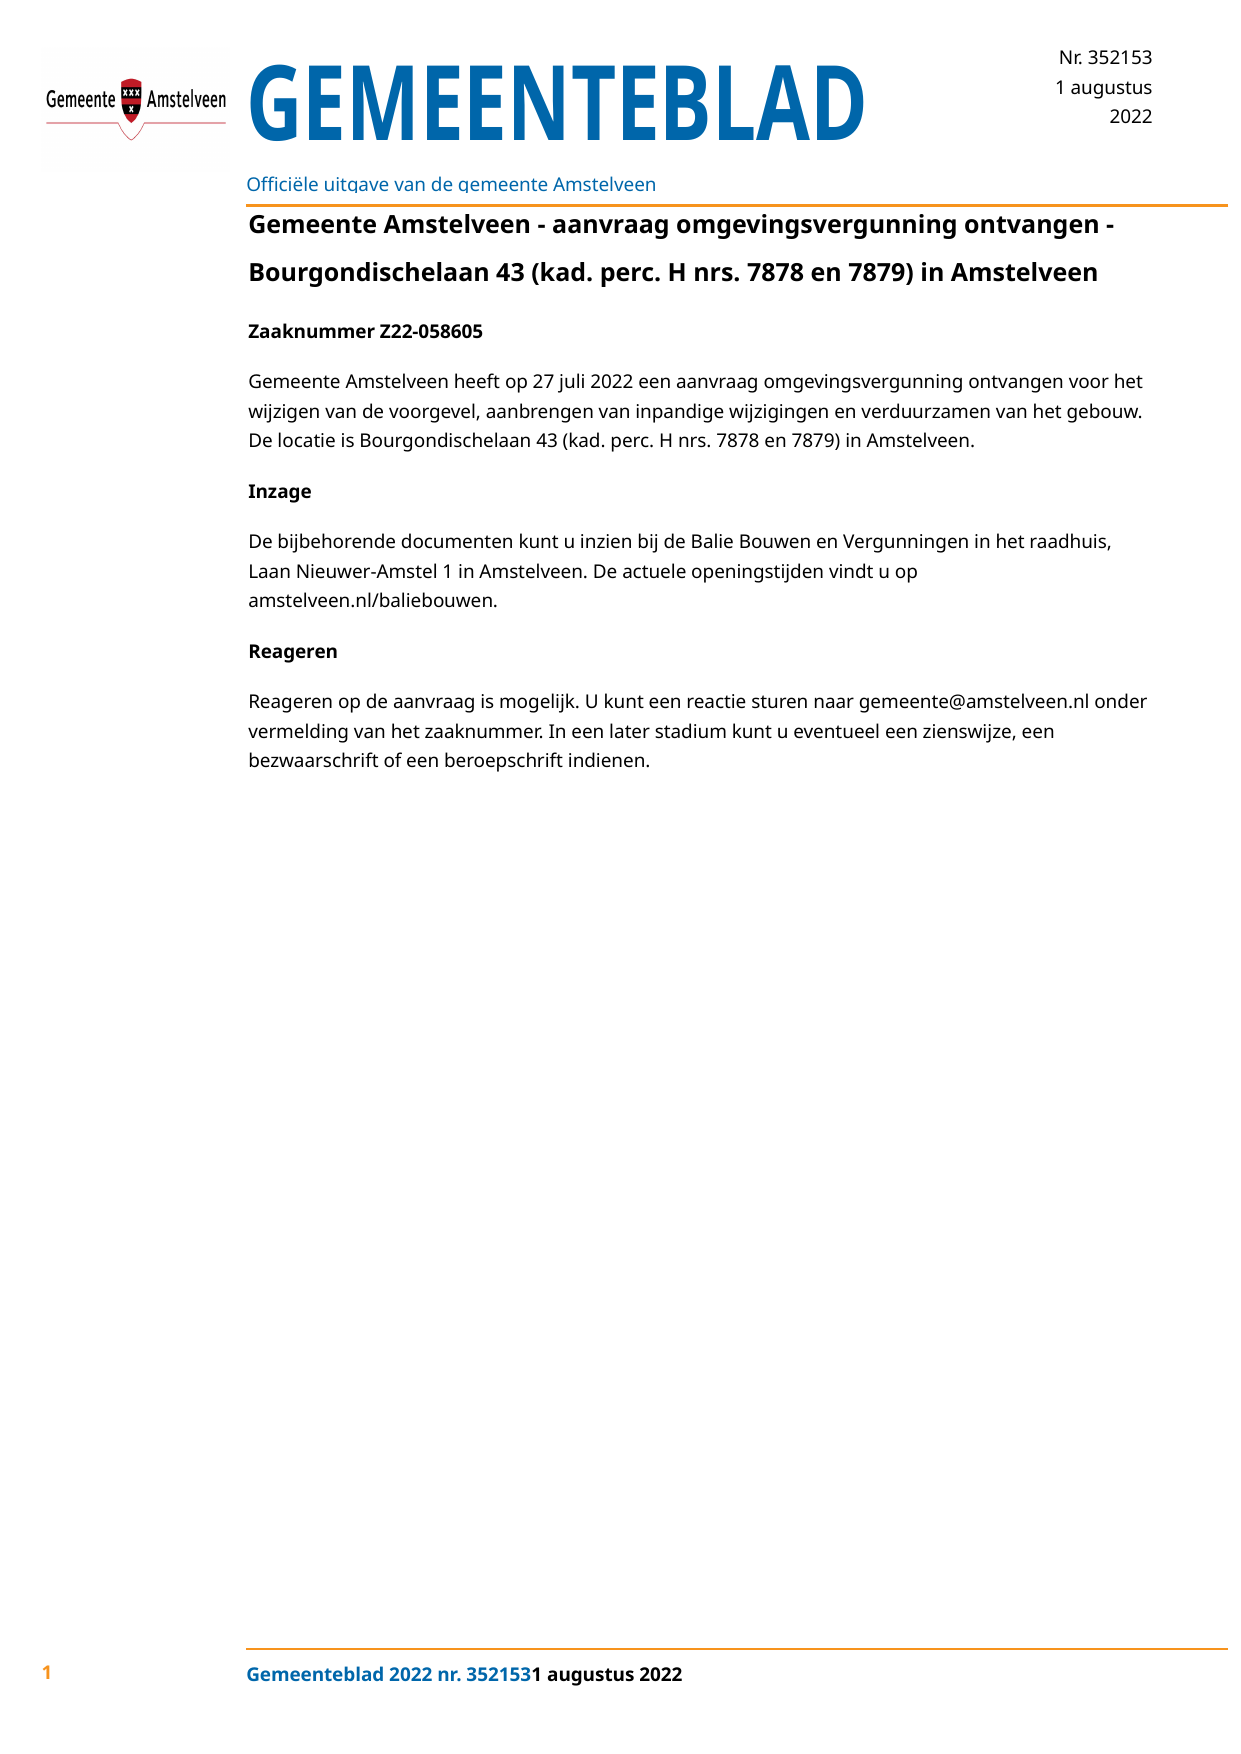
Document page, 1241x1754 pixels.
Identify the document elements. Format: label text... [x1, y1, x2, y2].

text Reageren op de aanvraag is mogelijk. U kunt een reactie sturen naar gemeente@amstelveen.nl onder vermelding van het zaaknummer. In een later stadium kunt u eventueel een zienswijze, een bezwaarschrift of een beroepschrift indienen. [248, 688, 1152, 773]
text Gemeente Amstelveen heeft op 27 juli 2022 een aanvraag omgevingsvergunning ontvangen voor het wijzigen van de voorgevel, aanbrengen van inpandige wijzigingen en verduurzamen van het gebouw. De locatie is Bourgondischelaan 43 (kad. perc. H nrs. 7878 en 7879) in Amstelveen. [248, 368, 1152, 453]
text Inzage [248, 478, 1152, 504]
text Gemeente Amstelveen - aanvraag omgevingsvergunning ontvangen - Bourgondischelaan 43 (kad. perc. H nrs. 7878 en 7879) in Amstelveen [248, 207, 1152, 288]
text Zaaknummer Z22-058605 [248, 318, 1152, 344]
picture [41, 47, 231, 172]
text De bijbehorende documenten kunt u inzien bij de Balie Bouwen en Vergunningen in het raadhuis, Laan Nieuwer-Amstel 1 in Amstelveen. De actuele openingstijden vindt u op amstelveen.nl/baliebouwen. [248, 528, 1152, 613]
text Reageren [248, 638, 1152, 664]
